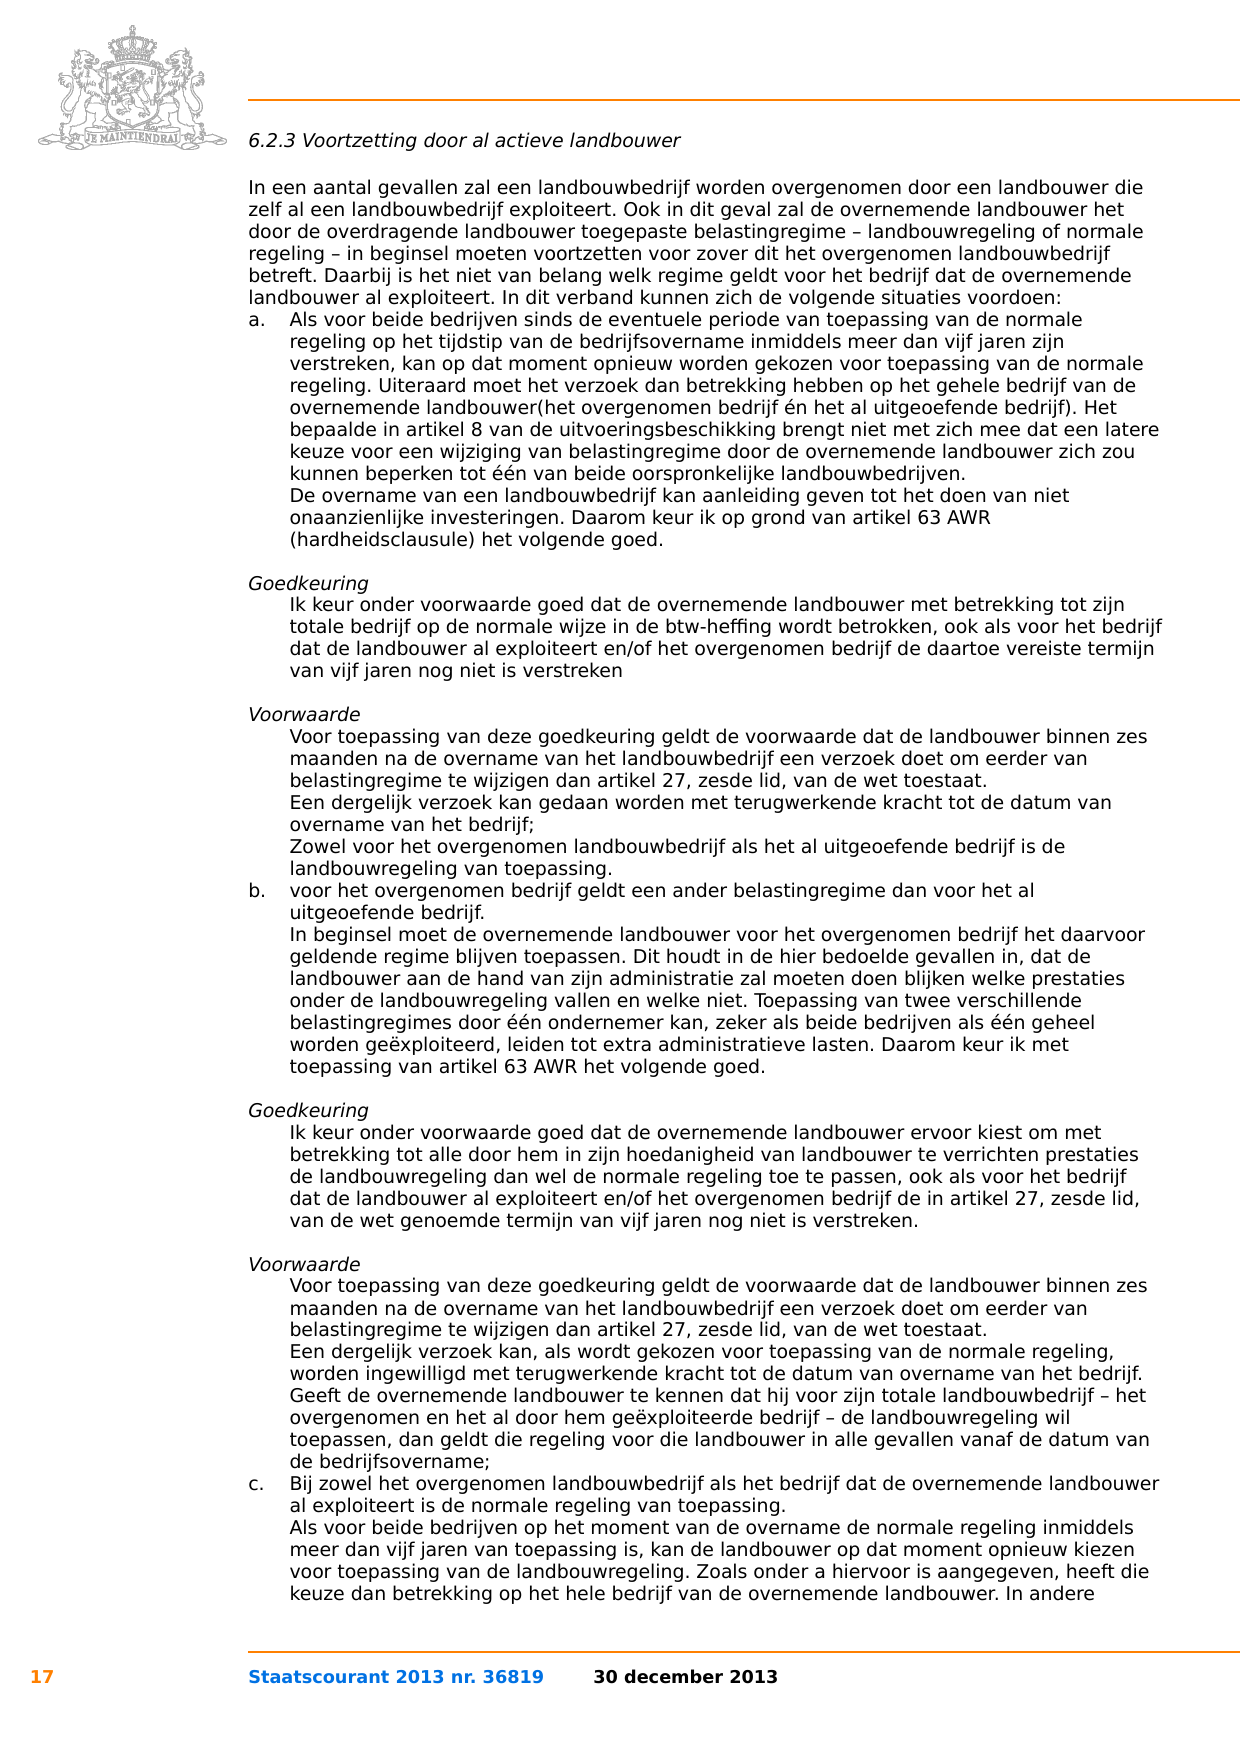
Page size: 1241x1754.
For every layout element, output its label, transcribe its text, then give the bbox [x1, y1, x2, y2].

text Voor toepassing van deze goedkeuring geldt de voorwaarde dat de landbouwer binnen zes maanden na de overname van het landbouwbedrijf een verzoek doet om eerder van belastingregime te wijzigen dan artikel 27, zesde lid, van de wet toestaat. [289, 1275, 1163, 1341]
picture [38, 25, 227, 150]
text b. voor het overgenomen bedrijf geldt een ander belastingregime dan voor het al uitgeoefende bedrijf. [248, 880, 1163, 924]
subtitle 6.2.3 Voortzetting door al actieve landbouwer [248, 130, 1163, 152]
text Ik keur onder voorwaarde goed dat de overnemende landbouwer ervoor kiest om met betrekking tot alle door hem in zijn hoedanigheid van landbouwer te verrichten prestaties de landbouwregeling dan wel de normale regeling toe te passen, ook als voor het bedrijf dat de landbouwer al exploiteert en/of het overgenomen bedrijf de in artikel 27, zesde lid, van de wet genoemde termijn van vijf jaren nog niet is verstreken. [289, 1122, 1163, 1232]
text a. Als voor beide bedrijven sinds de eventuele periode van toepassing van de normale regeling op het tijdstip van de bedrijfsovername inmiddels meer dan vijf jaren zijn verstreken, kan op dat moment opnieuw worden gekozen voor toepassing van de normale regeling. Uiteraard moet het verzoek dan betrekking hebben op het gehele bedrijf van de overnemende landbouwer(het overgenomen bedrijf én het al uitgeoefende bedrijf). Het bepaalde in artikel 8 van de uitvoeringsbeschikking brengt niet met zich mee dat een latere keuze voor een wijziging van belastingregime door de overnemende landbouwer zich zou kunnen beperken tot één van beide oorspronkelijke landbouwbedrijven. [248, 309, 1163, 484]
subtitle Voorwaarde [248, 1253, 1163, 1275]
subtitle Goedkeuring [248, 572, 1163, 594]
text Ik keur onder voorwaarde goed dat de overnemende landbouwer met betrekking tot zijn totale bedrijf op de normale wijze in de btw-heffing wordt betrokken, ook als voor het bedrijf dat de landbouwer al exploiteert en/of het overgenomen bedrijf de daartoe vereiste termijn van vijf jaren nog niet is verstreken [289, 594, 1163, 682]
text Zowel voor het overgenomen landbouwbedrijf als het al uitgeoefende bedrijf is de landbouwregeling van toepassing. [289, 836, 1163, 880]
subtitle Voorwaarde [248, 704, 1163, 726]
subtitle Goedkeuring [248, 1100, 1163, 1122]
text Als voor beide bedrijven op het moment van de overname de normale regeling inmiddels meer dan vijf jaren van toepassing is, kan de landbouwer op dat moment opnieuw kiezen voor toepassing van de landbouwregeling. Zoals onder a hiervoor is aangegeven, heeft die keuze dan betrekking op het hele bedrijf van de overnemende landbouwer. In andere [289, 1517, 1163, 1605]
text De overname van een landbouwbedrijf kan aanleiding geven tot het doen van niet onaanzienlijke investeringen. Daarom keur ik op grond van artikel 63 AWR (hardheidsclausule) het volgende goed. [289, 484, 1163, 551]
text Voor toepassing van deze goedkeuring geldt de voorwaarde dat de landbouwer binnen zes maanden na de overname van het landbouwbedrijf een verzoek doet om eerder van belastingregime te wijzigen dan artikel 27, zesde lid, van de wet toestaat. [289, 726, 1163, 792]
text c. Bij zowel het overgenomen landbouwbedrijf als het bedrijf dat de overnemende landbouwer al exploiteert is de normale regeling van toepassing. [248, 1473, 1163, 1517]
text Een dergelijk verzoek kan gedaan worden met terugwerkende kracht tot de datum van overname van het bedrijf; [289, 792, 1163, 836]
text In beginsel moet de overnemende landbouwer voor het overgenomen bedrijf het daarvoor geldende regime blijven toepassen. Dit houdt in de hier bedoelde gevallen in, dat de landbouwer aan de hand van zijn administratie zal moeten doen blijken welke prestaties onder de landbouwregeling vallen en welke niet. Toepassing van twee verschillende belastingregimes door één ondernemer kan, zeker als beide bedrijven als één geheel worden geëxploiteerd, leiden tot extra administratieve lasten. Daarom keur ik met toepassing van artikel 63 AWR het volgende goed. [289, 924, 1163, 1078]
text Een dergelijk verzoek kan, als wordt gekozen voor toepassing van de normale regeling, worden ingewilligd met terugwerkende kracht tot de datum van overname van het bedrijf. Geeft de overnemende landbouwer te kennen dat hij voor zijn totale landbouwbedrijf – het overgenomen en het al door hem geëxploiteerde bedrijf – de landbouwregeling wil toepassen, dan geldt die regeling voor die landbouwer in alle gevallen vanaf de datum van de bedrijfsovername; [289, 1341, 1163, 1473]
text In een aantal gevallen zal een landbouwbedrijf worden overgenomen door een landbouwer die zelf al een landbouwbedrijf exploiteert. Ook in dit geval zal de overnemende landbouwer het door de overdragende landbouwer toegepaste belastingregime – landbouwregeling of normale regeling – in beginsel moeten voortzetten voor zover dit het overgenomen landbouwbedrijf betreft. Daarbij is het niet van belang welk regime geldt voor het bedrijf dat de overnemende landbouwer al exploiteert. In dit verband kunnen zich de volgende situaties voordoen: [248, 177, 1163, 309]
